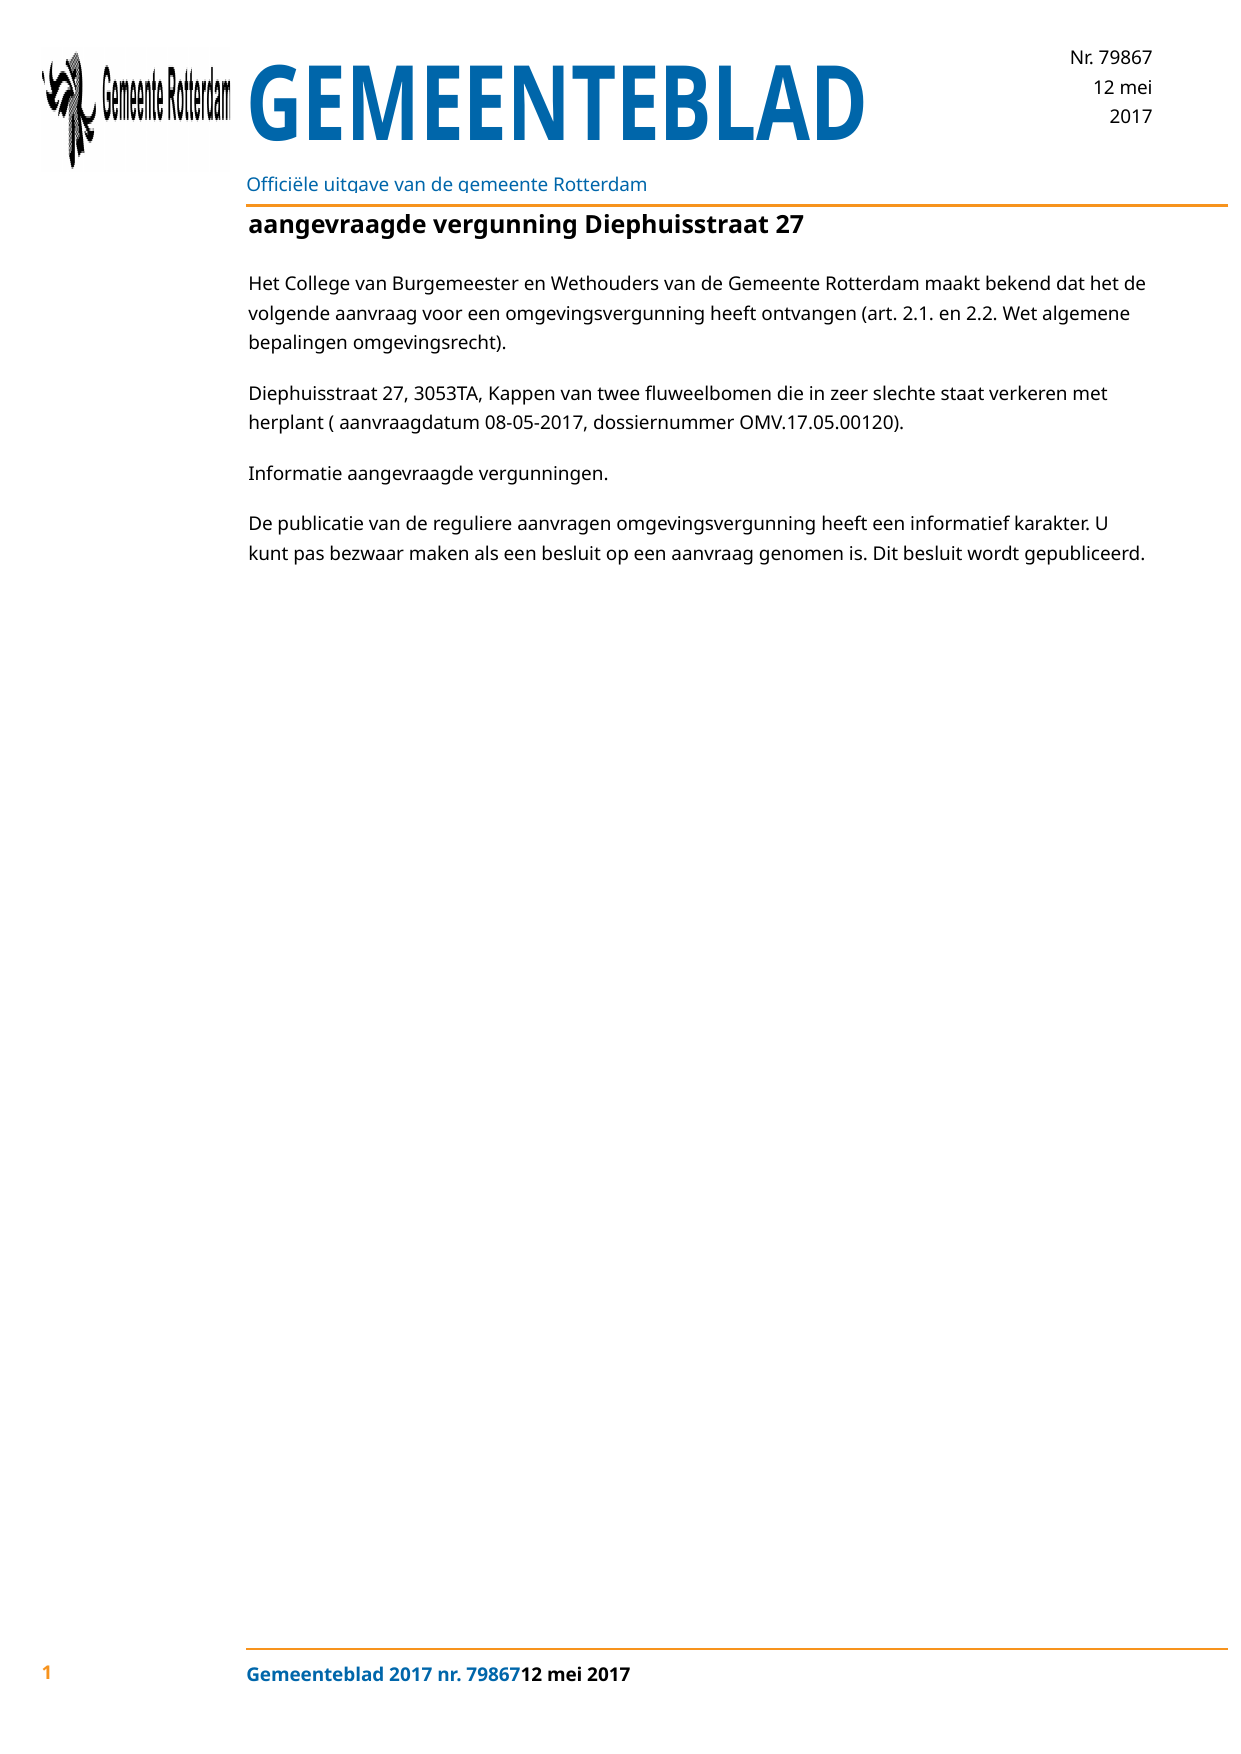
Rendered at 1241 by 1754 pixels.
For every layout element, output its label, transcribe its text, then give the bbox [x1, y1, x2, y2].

picture [41, 47, 231, 172]
text Informatie aangevraagde vergunningen. [248, 460, 1152, 486]
text Het College van Burgemeester en Wethouders van de Gemeente Rotterdam maakt bekend dat het de volgende aanvraag voor een omgevingsvergunning heeft ontvangen (art. 2.1. en 2.2. Wet algemene bepalingen omgevingsrecht). [248, 270, 1152, 355]
text De publicatie van de reguliere aanvragen omgevingsvergunning heeft een informatief karakter. U kunt pas bezwaar maken als een besluit op een aanvraag genomen is. Dit besluit wordt gepubliceerd. [248, 510, 1152, 566]
text aangevraagde vergunning Diephuisstraat 27 [248, 207, 1152, 241]
text Diephuisstraat 27, 3053TA, Kappen van twee fluweelbomen die in zeer slechte staat verkeren met herplant ( aanvraagdatum 08-05-2017, dossiernummer OMV.17.05.00120). [248, 380, 1152, 435]
